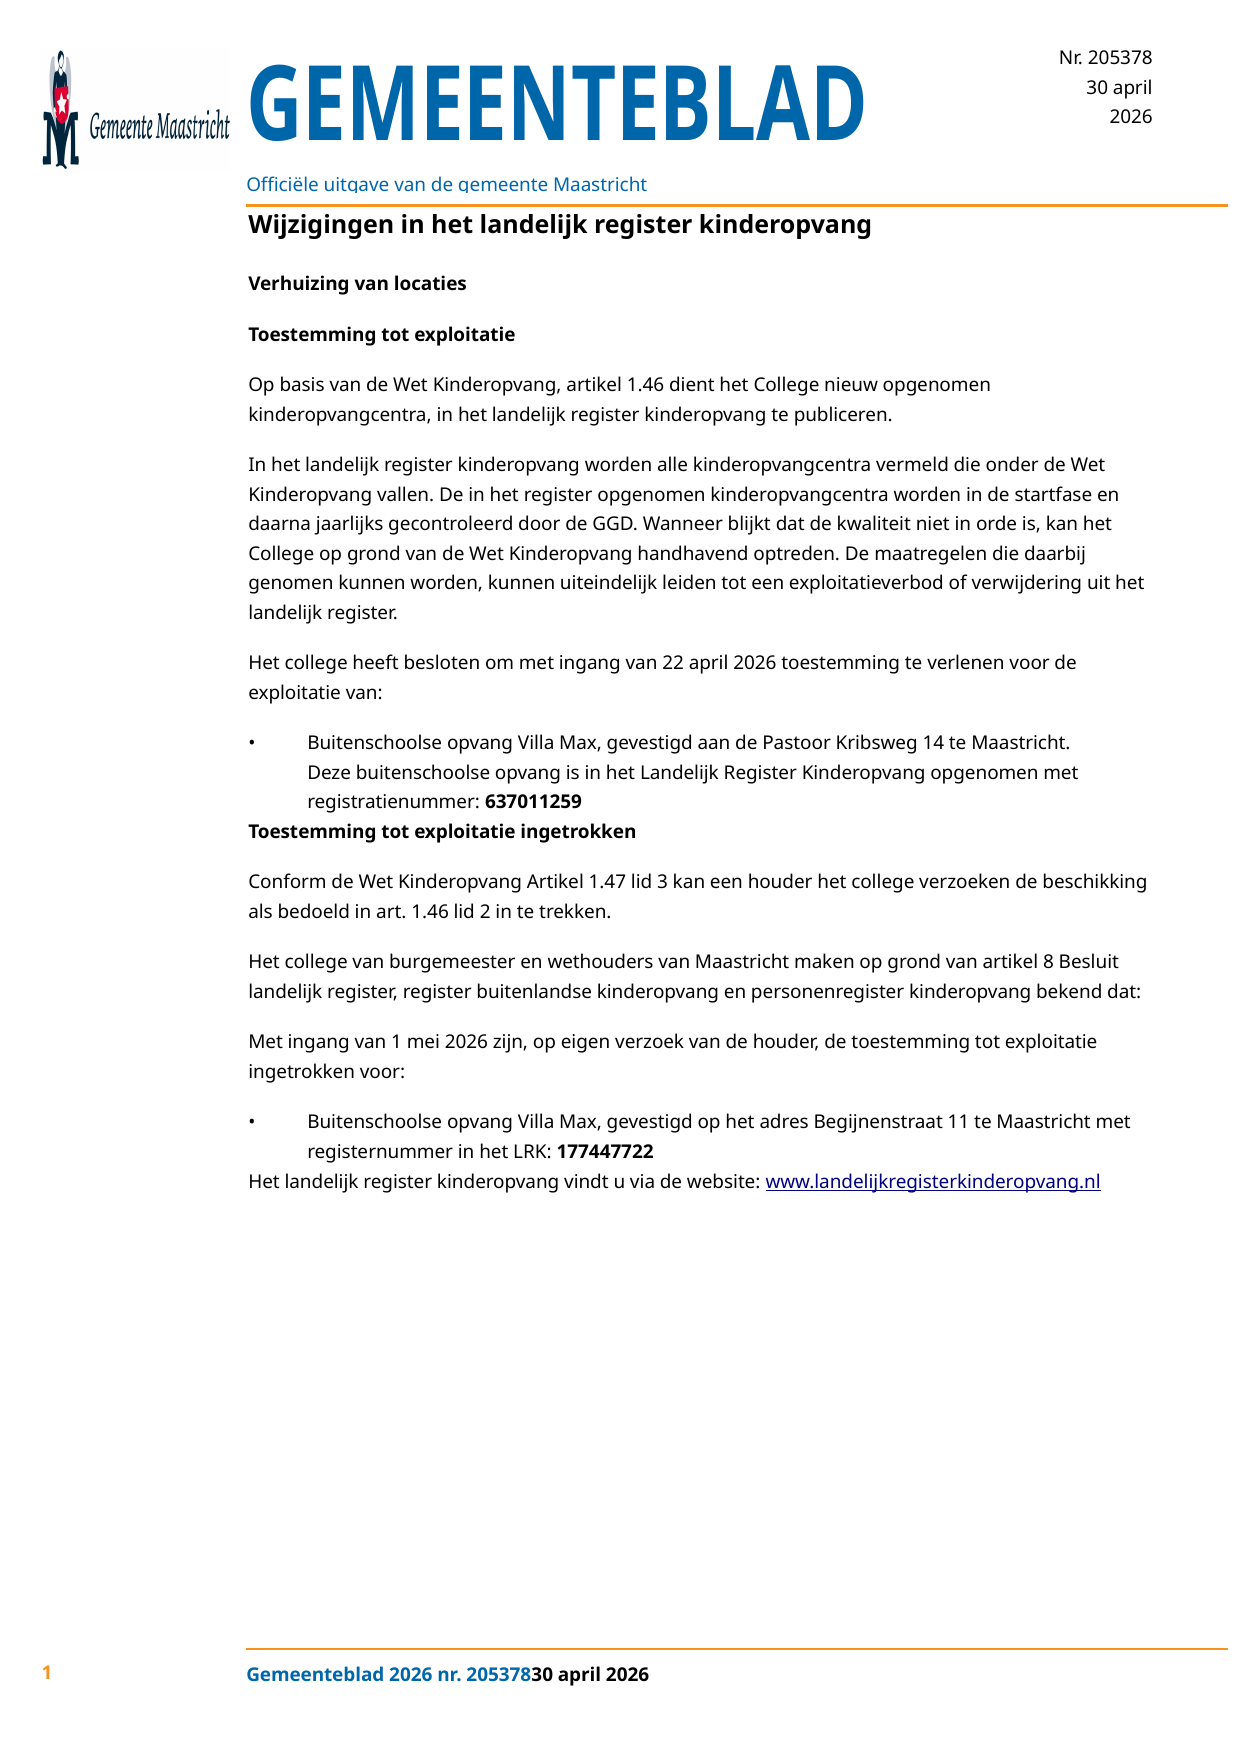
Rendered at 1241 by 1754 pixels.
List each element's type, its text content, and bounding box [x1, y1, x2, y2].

text Wijzigingen in het landelijk register kinderopvang [248, 207, 1152, 241]
text Verhuizing van locaties [248, 270, 1152, 296]
text Het college heeft besloten om met ingang van 22 april 2026 toestemming te verlenen voor de exploitatie van: [248, 649, 1152, 705]
list Deze buitenschoolse opvang is in het Landelijk Register Kinderopvang opgenomen met registratienummer: 637011259 [248, 759, 1152, 814]
picture [41, 47, 231, 172]
list Buitenschoolse opvang Villa Max, gevestigd op het adres Begijnenstraat 11 te Maastricht met registernummer in het LRK: 177447722 [248, 1109, 1152, 1164]
text Toestemming tot exploitatie ingetrokken [248, 818, 1152, 844]
text Op basis van de Wet Kinderopvang, artikel 1.46 dient het College nieuw opgenomen kinderopvangcentra, in het landelijk register kinderopvang te publiceren. [248, 371, 1152, 426]
text Conform de Wet Kinderopvang Artikel 1.47 lid 3 kan een houder het college verzoeken de beschikking als bedoeld in art. 1.46 lid 2 in te trekken. [248, 869, 1152, 924]
text Toestemming tot exploitatie [248, 321, 1152, 346]
list Buitenschoolse opvang Villa Max, gevestigd aan de Pastoor Kribsweg 14 te Maastricht. [248, 729, 1152, 755]
text Het landelijk register kinderopvang vindt u via de website: www.landelijkregisterkinderopvang.nl [248, 1168, 1152, 1193]
text In het landelijk register kinderopvang worden alle kinderopvangcentra vermeld die onder de Wet Kinderopvang vallen. De in het register opgenomen kinderopvangcentra worden in de startfase en daarna jaarlijks gecontroleerd door de GGD. Wanneer blijkt dat de kwaliteit niet in orde is, kan het College op grond van de Wet Kinderopvang handhavend optreden. De maatregelen die daarbij genomen kunnen worden, kunnen uiteindelijk leiden tot een exploitatieverbod of verwijdering uit het landelijk register. [248, 451, 1152, 625]
text Het college van burgemeester en wethouders van Maastricht maken op grond van artikel 8 Besluit landelijk register, register buitenlandse kinderopvang en personenregister kinderopvang bekend dat: [248, 949, 1152, 1004]
text Met ingang van 1 mei 2026 zijn, op eigen verzoek van de houder, de toestemming tot exploitatie ingetrokken voor: [248, 1029, 1152, 1084]
